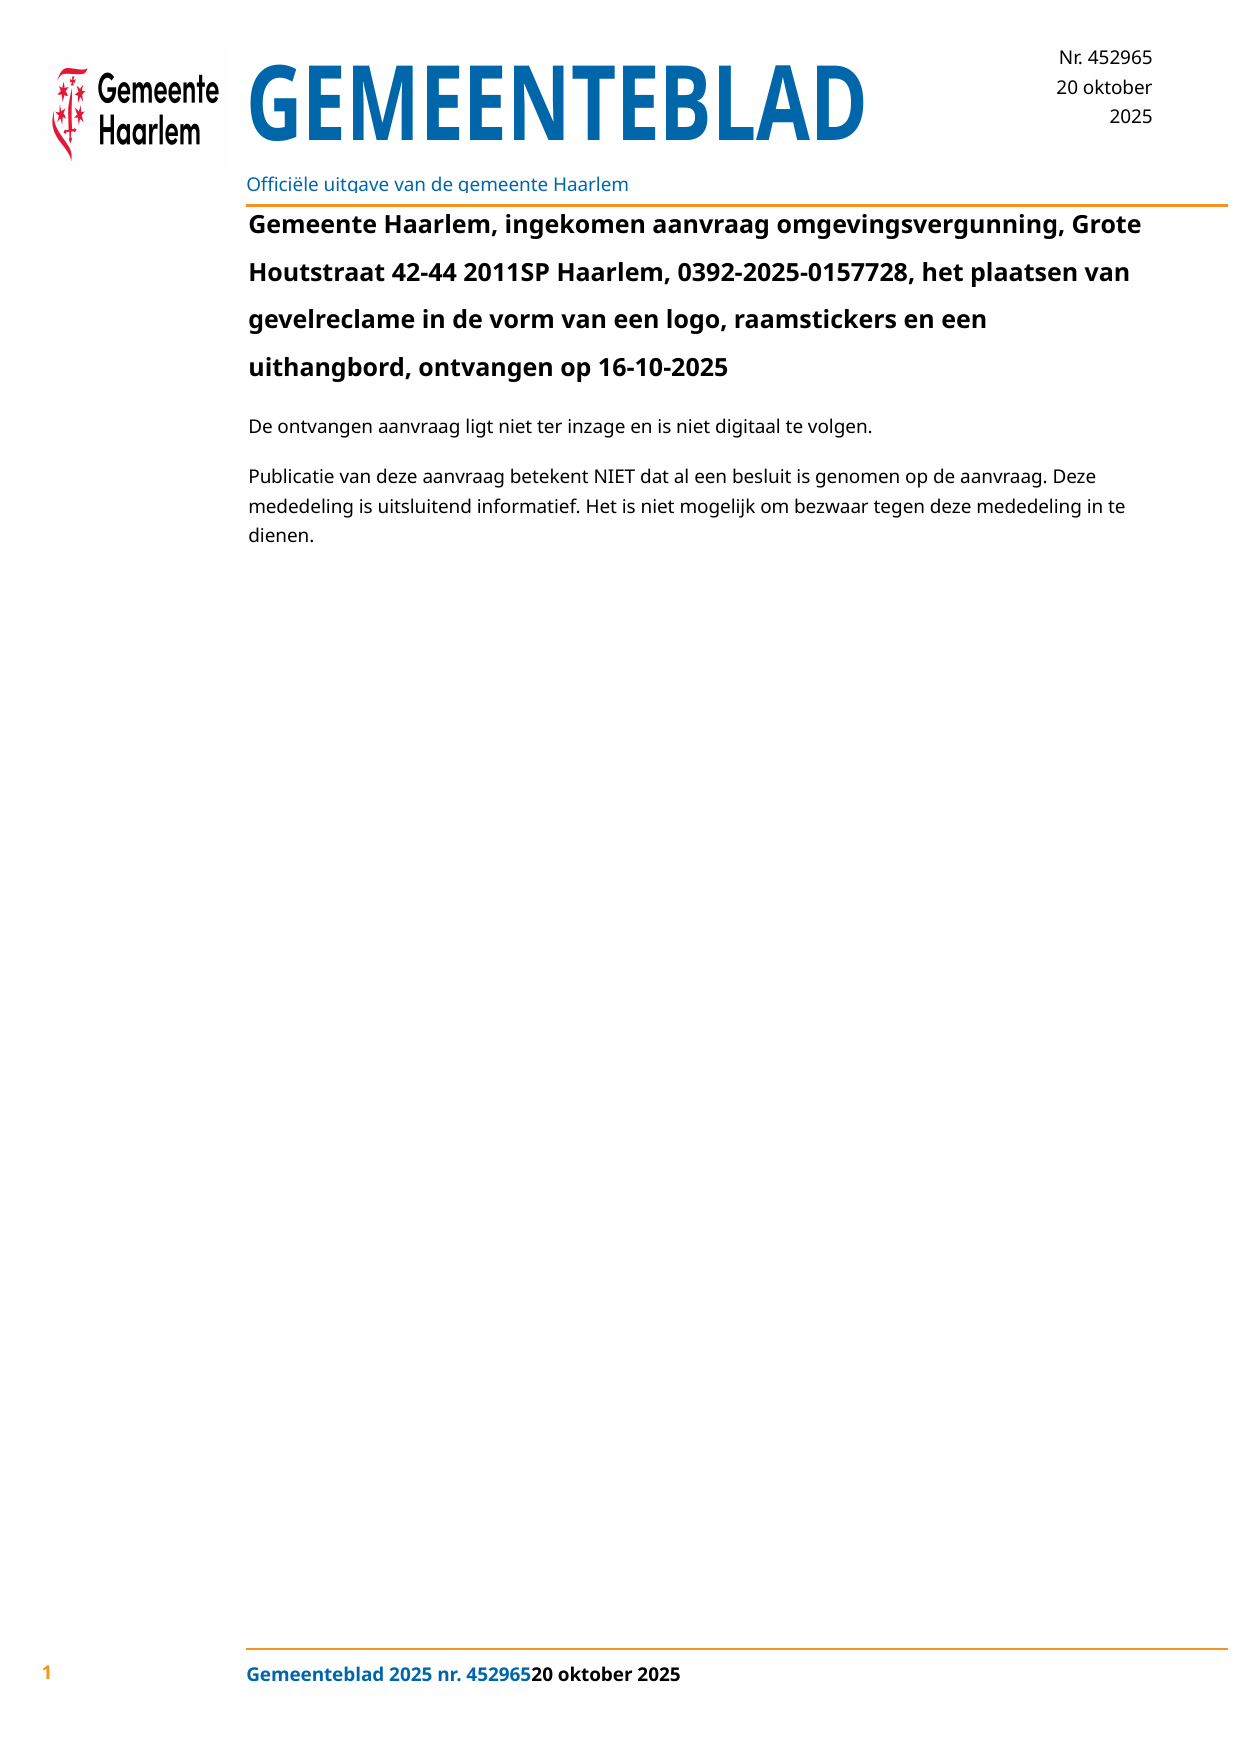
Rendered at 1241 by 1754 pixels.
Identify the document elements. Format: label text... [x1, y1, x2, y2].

text Publicatie van deze aanvraag betekent NIET dat al een besluit is genomen op de aanvraag. Deze mededeling is uitsluitend informatief. Het is niet mogelijk om bezwaar tegen deze mededeling in te dienen. [248, 463, 1152, 548]
text De ontvangen aanvraag ligt niet ter inzage en is niet digitaal te volgen. [248, 413, 1152, 439]
picture [41, 47, 231, 172]
text Gemeente Haarlem, ingekomen aanvraag omgevingsvergunning, Grote Houtstraat 42-44 2011SP Haarlem, 0392-2025-0157728, het plaatsen van gevelreclame in de vorm van een logo, raamstickers en een uithangbord, ontvangen op 16-10-2025 [248, 207, 1152, 384]
